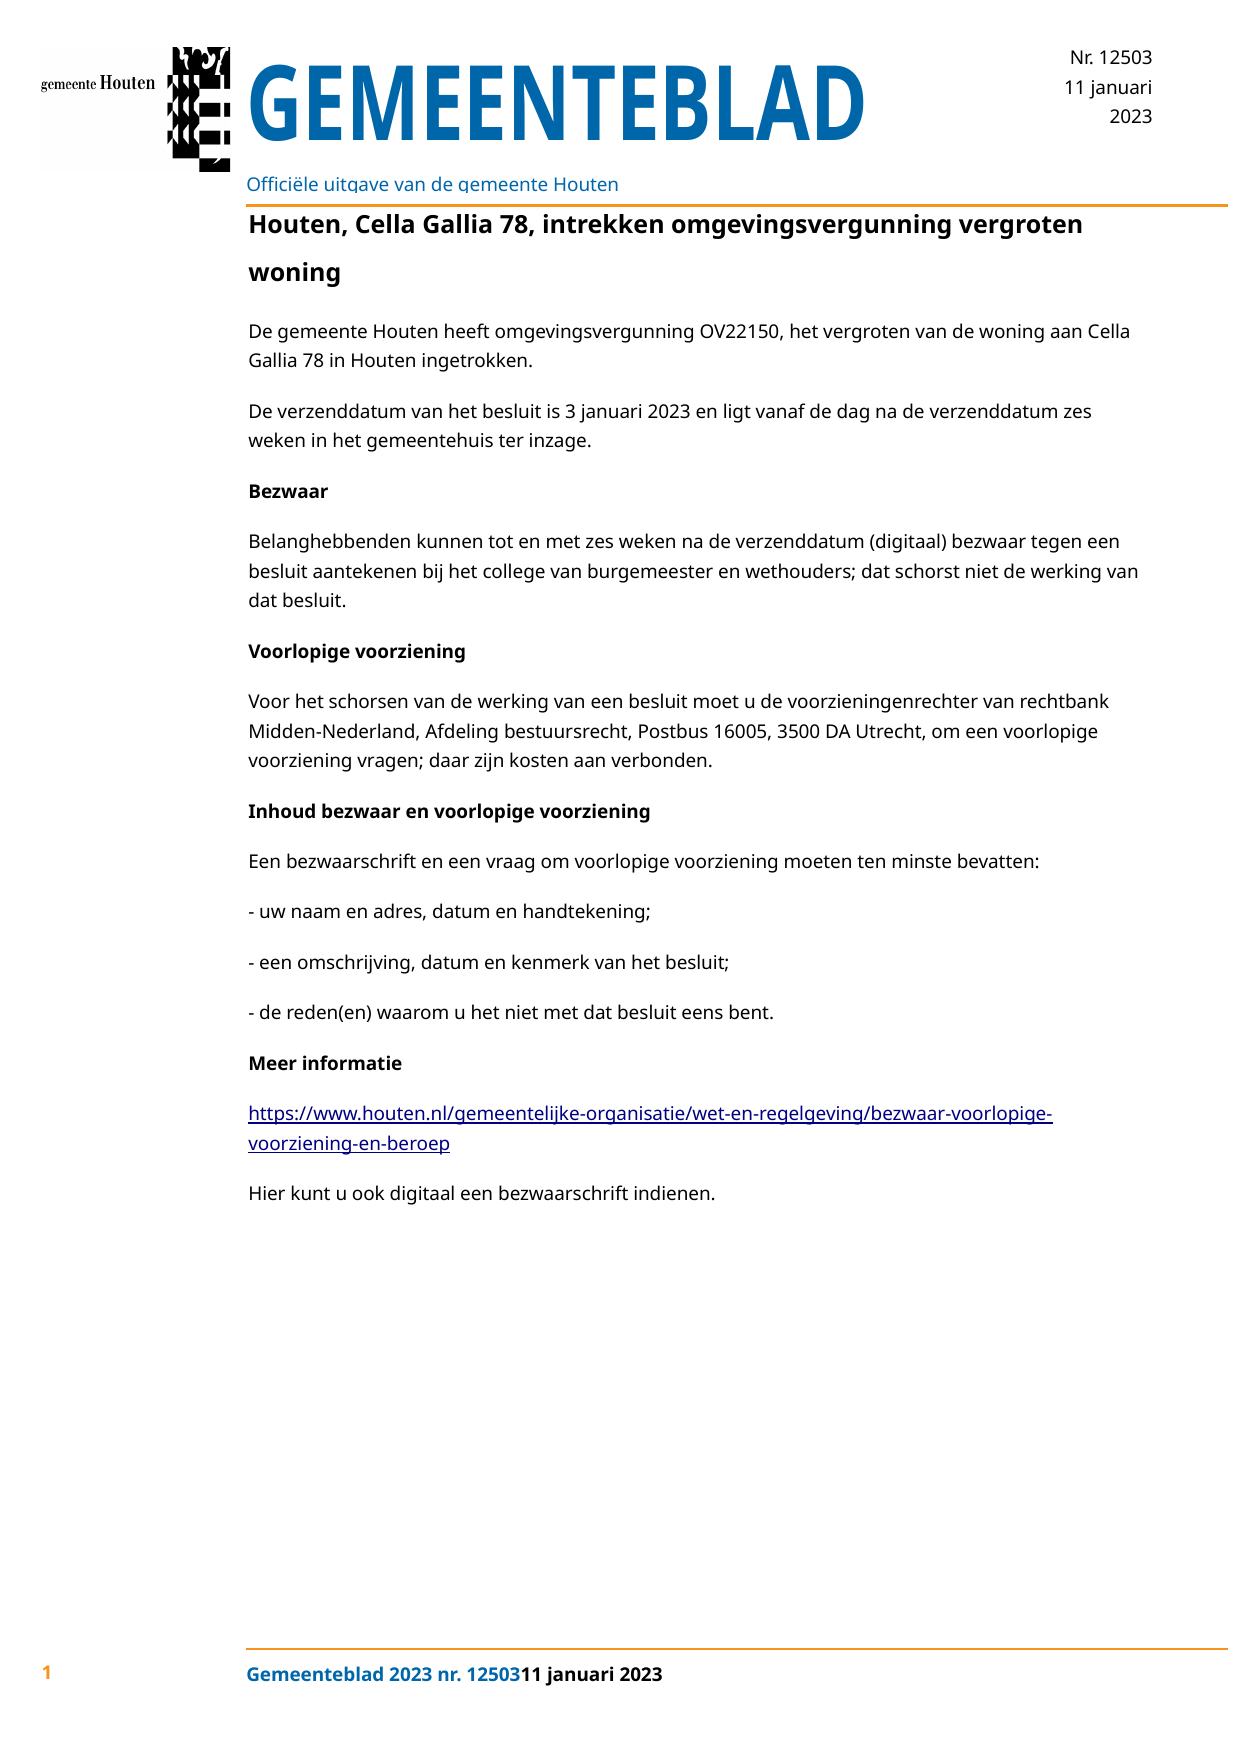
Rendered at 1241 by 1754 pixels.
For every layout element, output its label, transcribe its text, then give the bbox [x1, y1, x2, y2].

picture [41, 47, 231, 172]
text Voor het schorsen van de werking van een besluit moet u de voorzieningenrechter van rechtbank Midden-Nederland, Afdeling bestuursrecht, Postbus 16005, 3500 DA Utrecht, om een voorlopige voorziening vragen; daar zijn kosten aan verbonden. [248, 688, 1152, 773]
text Een bezwaarschrift en een vraag om voorlopige voorziening moeten ten minste bevatten: [248, 848, 1152, 874]
text Belanghebbenden kunnen tot en met zes weken na de verzenddatum (digitaal) bezwaar tegen een besluit aantekenen bij het college van burgemeester en wethouders; dat schorst niet de werking van dat besluit. [248, 528, 1152, 613]
text https://www.houten.nl/gemeentelijke-organisatie/wet-en-regelgeving/bezwaar-voorlopige-voorziening-en-beroep [248, 1100, 1152, 1156]
text Inhoud bezwaar en voorlopige voorziening [248, 798, 1152, 824]
text Hier kunt u ook digitaal een bezwaarschrift indienen. [248, 1180, 1152, 1206]
text Voorlopige voorziening [248, 638, 1152, 664]
text De gemeente Houten heeft omgevingsvergunning OV22150, het vergroten van de woning aan Cella Gallia 78 in Houten ingetrokken. [248, 318, 1152, 373]
text - een omschrijving, datum en kenmerk van het besluit; [248, 949, 1152, 975]
text Meer informatie [248, 1050, 1152, 1076]
text - uw naam en adres, datum en handtekening; [248, 899, 1152, 924]
text De verzenddatum van het besluit is 3 januari 2023 en ligt vanaf de dag na de verzenddatum zes weken in het gemeentehuis ter inzage. [248, 398, 1152, 453]
text Houten, Cella Gallia 78, intrekken omgevingsvergunning vergroten woning [248, 207, 1152, 288]
text - de reden(en) waarom u het niet met dat besluit eens bent. [248, 999, 1152, 1025]
text Bezwaar [248, 478, 1152, 504]
